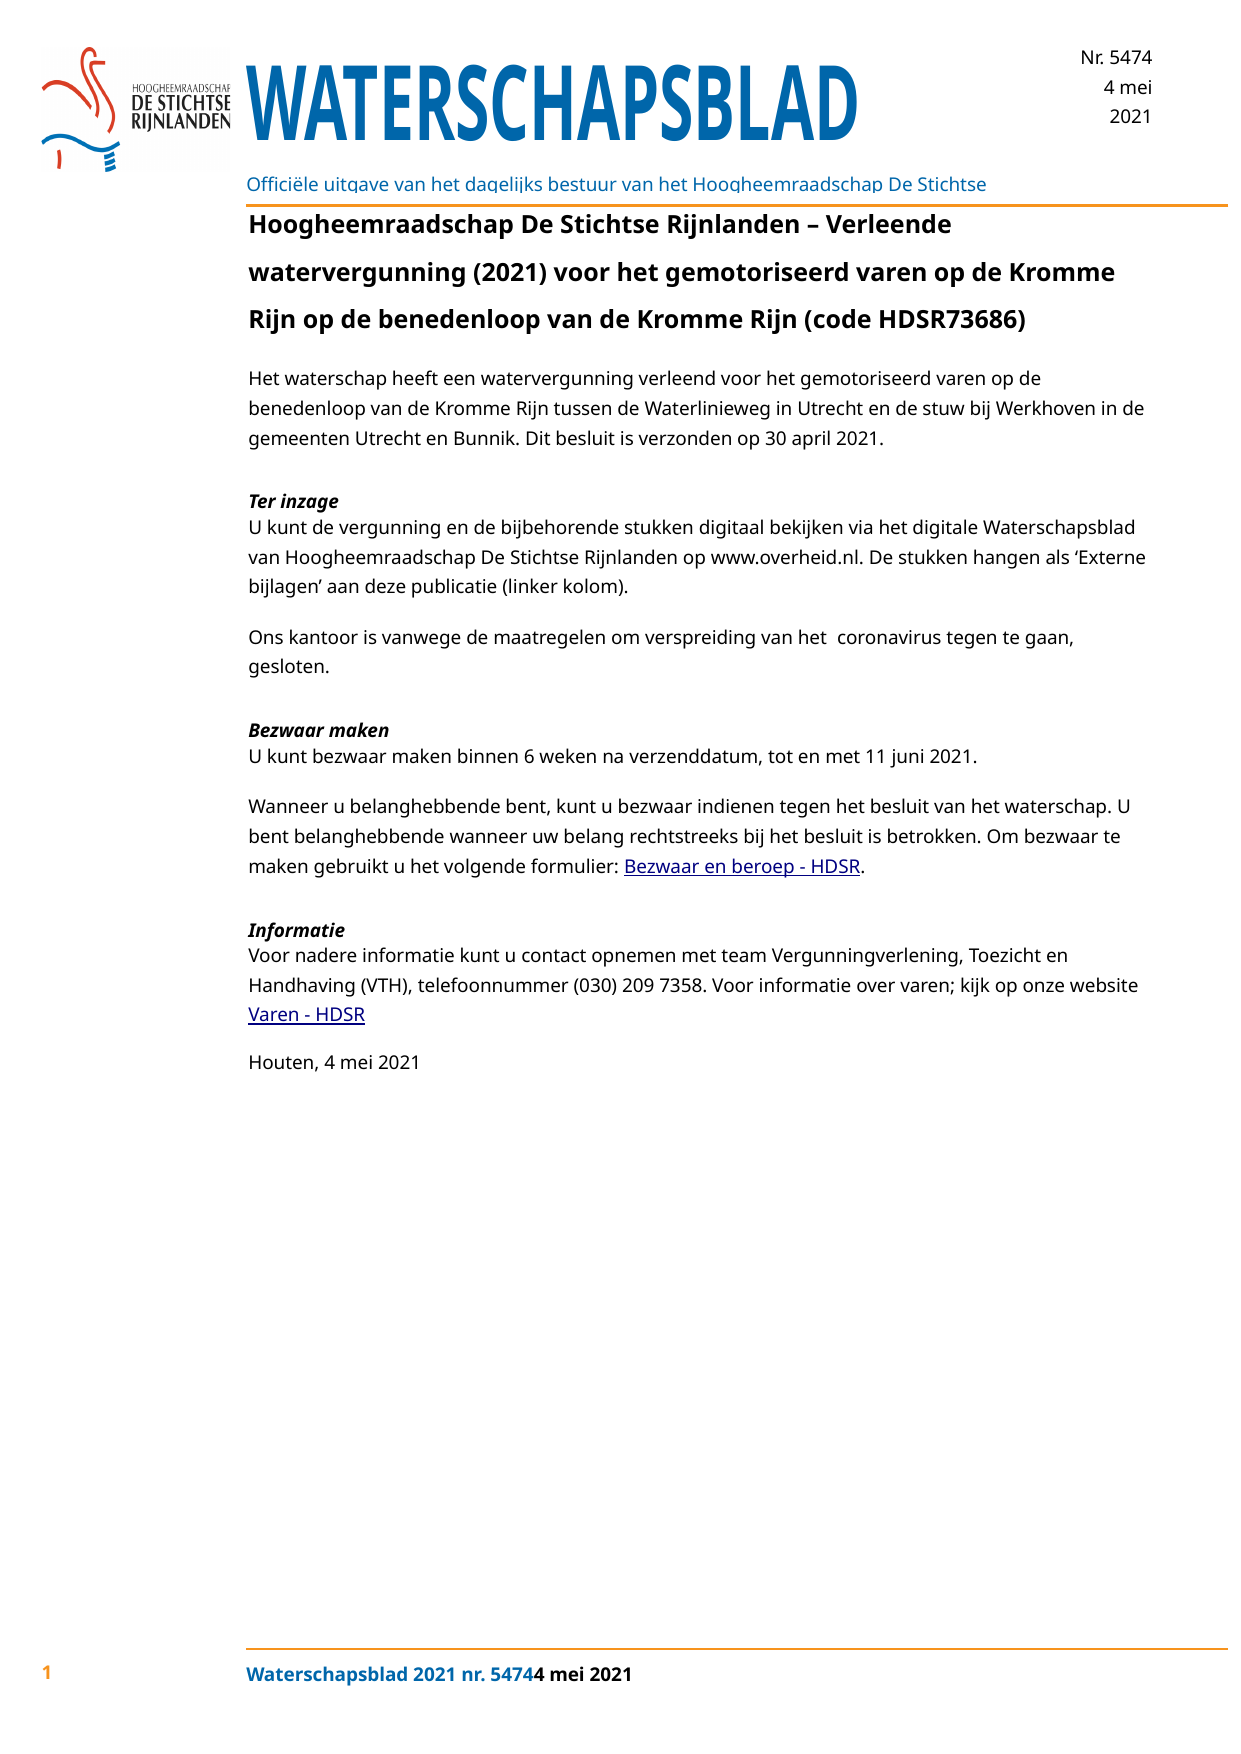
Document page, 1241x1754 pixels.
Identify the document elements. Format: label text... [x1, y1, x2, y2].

text U kunt bezwaar maken binnen 6 weken na verzenddatum, tot en met 11 juni 2021. [248, 743, 1152, 769]
text Wanneer u belanghebbende bent, kunt u bezwaar indienen tegen het besluit van het waterschap. U bent belanghebbende wanneer uw belang rechtstreeks bij het besluit is betrokken. Om bezwaar te maken gebruikt u het volgende formulier: Bezwaar en beroep - HDSR. [248, 794, 1152, 878]
text Hoogheemraadschap De Stichtse Rijnlanden – Verleende watervergunning (2021) voor het gemotoriseerd varen op de Kromme Rijn op de benedenloop van de Kromme Rijn (code HDSR73686) [248, 207, 1152, 336]
text Bezwaar maken [248, 717, 1152, 743]
text Informatie [248, 917, 1152, 942]
text Ter inzage [248, 489, 1152, 514]
text Houten, 4 mei 2021 [248, 1049, 1152, 1075]
text Voor nadere informatie kunt u contact opnemen met team Vergunningverlening, Toezicht en Handhaving (VTH), telefoonnummer (030) 209 7358. Voor informatie over varen; kijk op onze website Varen - HDSR [248, 942, 1152, 1027]
picture [41, 47, 231, 172]
text Ons kantoor is vanwege de maatregelen om verspreiding van het coronavirus tegen te gaan, gesloten. [248, 624, 1152, 679]
text Het waterschap heeft een watervergunning verleend voor het gemotoriseerd varen op de benedenloop van de Kromme Rijn tussen de Waterlinieweg in Utrecht en de stuw bij Werkhoven in de gemeenten Utrecht en Bunnik. Dit besluit is verzonden op 30 april 2021. [248, 366, 1152, 450]
text U kunt de vergunning en de bijbehorende stukken digitaal bekijken via het digitale Waterschapsblad van Hoogheemraadschap De Stichtse Rijnlanden op www.overheid.nl. De stukken hangen als ‘Externe bijlagen’ aan deze publicatie (linker kolom). [248, 514, 1152, 599]
